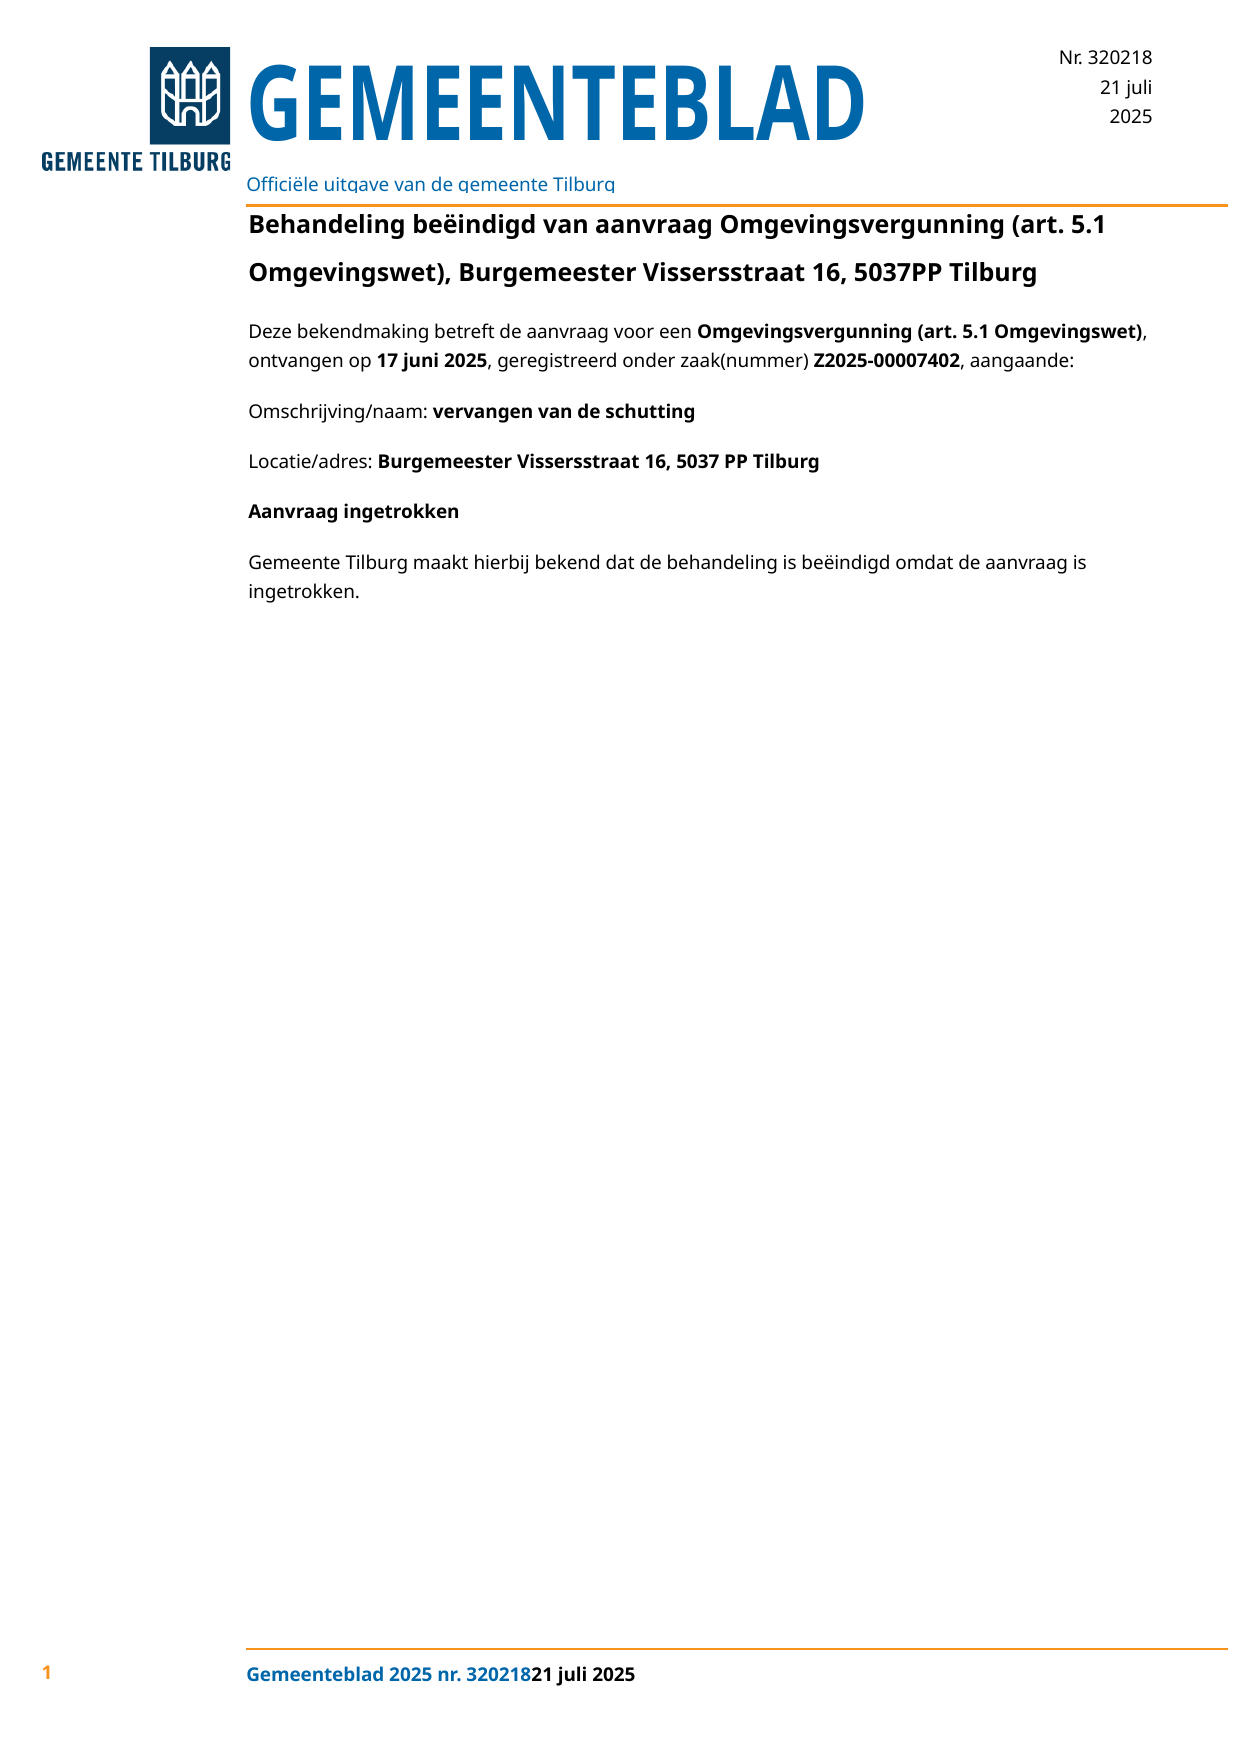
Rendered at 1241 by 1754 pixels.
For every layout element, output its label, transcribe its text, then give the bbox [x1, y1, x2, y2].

text Omschrijving/naam: vervangen van de schutting [248, 398, 1152, 424]
text Deze bekendmaking betreft de aanvraag voor een Omgevingsvergunning (art. 5.1 Omgevingswet), ontvangen op 17 juni 2025, geregistreerd onder zaak(nummer) Z2025-00007402, aangaande: [248, 318, 1152, 373]
text Behandeling beëindigd van aanvraag Omgevingsvergunning (art. 5.1 Omgevingswet), Burgemeester Vissersstraat 16, 5037PP Tilburg [248, 207, 1152, 288]
text Gemeente Tilburg maakt hierbij bekend dat de behandeling is beëindigd omdat de aanvraag is ingetrokken. [248, 549, 1152, 604]
text Aanvraag ingetrokken [248, 499, 1152, 524]
picture [41, 47, 231, 172]
text Locatie/adres: Burgemeester Vissersstraat 16, 5037 PP Tilburg [248, 448, 1152, 474]
